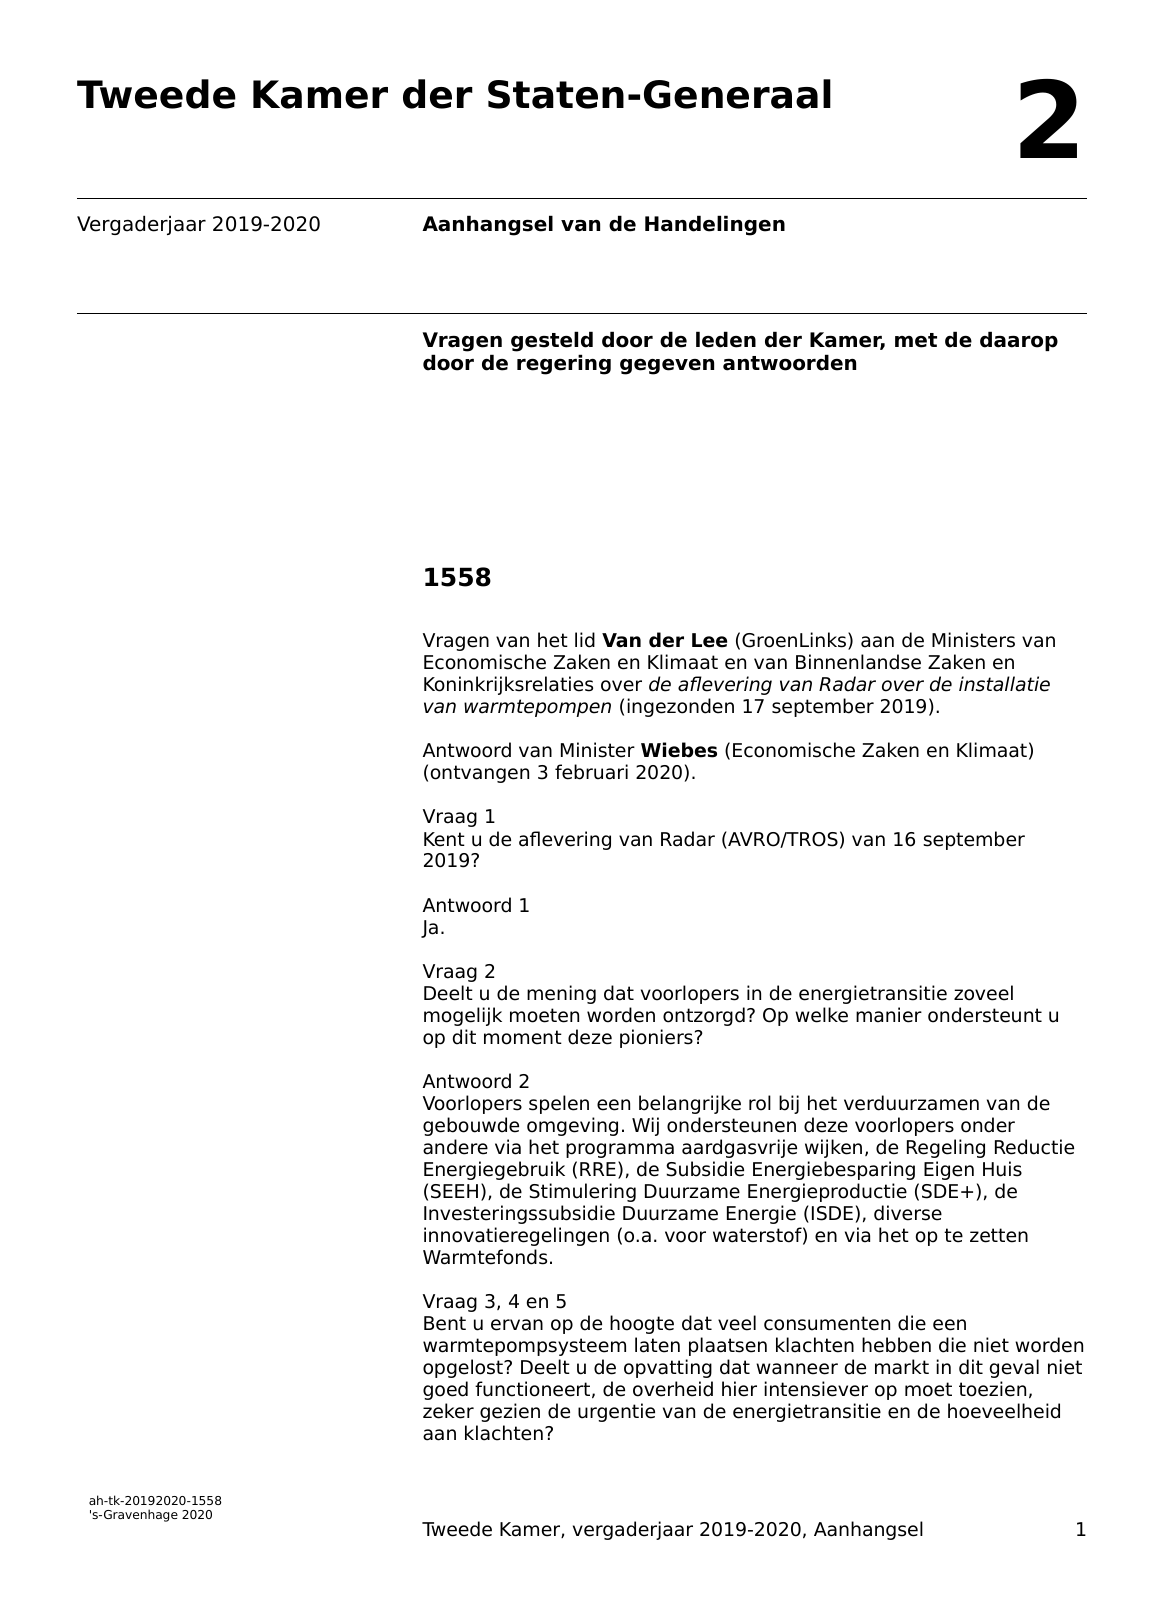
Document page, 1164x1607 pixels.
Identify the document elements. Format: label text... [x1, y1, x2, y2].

table_cell [77, 314, 422, 375]
text ah-tk-20192020-1558 [88, 1494, 323, 1508]
text 1558 [422, 563, 1087, 592]
text Voorlopers spelen een belangrijke rol bij het verduurzamen van de gebouwde omgeving. Wij ondersteunen deze voorlopers onder andere via het programma aardgasvrije wijken, de Regeling Reductie Energiegebruik (RRE), de Subsidie Energiebesparing Eigen Huis (SEEH), de Stimulering Duurzame Energieproductie (SDE+), de Investeringssubsidie Duurzame Energie (ISDE), diverse innovatieregelingen (o.a. voor waterstof) en via het op te zetten Warmtefonds. [422, 1093, 1087, 1269]
text Antwoord van Minister Wiebes (Economische Zaken en Klimaat) (ontvangen 3 februari 2020). [422, 740, 1087, 784]
table_cell Aanhangsel van de Handelingen [422, 199, 1087, 313]
table_cell Vergaderjaar 2019-2020 [77, 199, 422, 313]
text Kent u de aflevering van Radar (AVRO/TROS) van 16 september 2019? [422, 828, 1087, 872]
text Deelt u de mening dat voorlopers in de energietransitie zoveel mogelijk moeten worden ontzorgd? Op welke manier ondersteunt u op dit moment deze pioniers? [422, 983, 1087, 1049]
table_header Tweede Kamer der Staten-Generaal [77, 59, 886, 198]
table_header 2 [886, 59, 1087, 198]
text Vraag 1 [422, 806, 1087, 828]
text Vraag 2 [422, 961, 1087, 983]
text 's-Gravenhage 2020 [88, 1508, 323, 1522]
text Antwoord 2 [422, 1071, 1087, 1093]
text Vraag 3, 4 en 5 [422, 1291, 1087, 1313]
table_cell Vragen gesteld door de leden der Kamer, met de daarop door de regering gegeven antwoorden [422, 314, 1087, 375]
text Bent u ervan op de hoogte dat veel consumenten die een warmtepompsysteem laten plaatsen klachten hebben die niet worden opgelost? Deelt u de opvatting dat wanneer de markt in dit geval niet goed functioneert, de overheid hier intensiever op moet toezien, zeker gezien de urgentie van de energietransitie en de hoeveelheid aan klachten? [422, 1313, 1087, 1445]
text Ja. [422, 917, 1087, 938]
text Antwoord 1 [422, 894, 1087, 917]
text Vragen van het lid Van der Lee (GroenLinks) aan de Ministers van Economische Zaken en Klimaat en van Binnenlandse Zaken en Koninkrijksrelaties over de aflevering van Radar over de installatie van warmtepompen (ingezonden 17 september 2019). [422, 630, 1087, 718]
